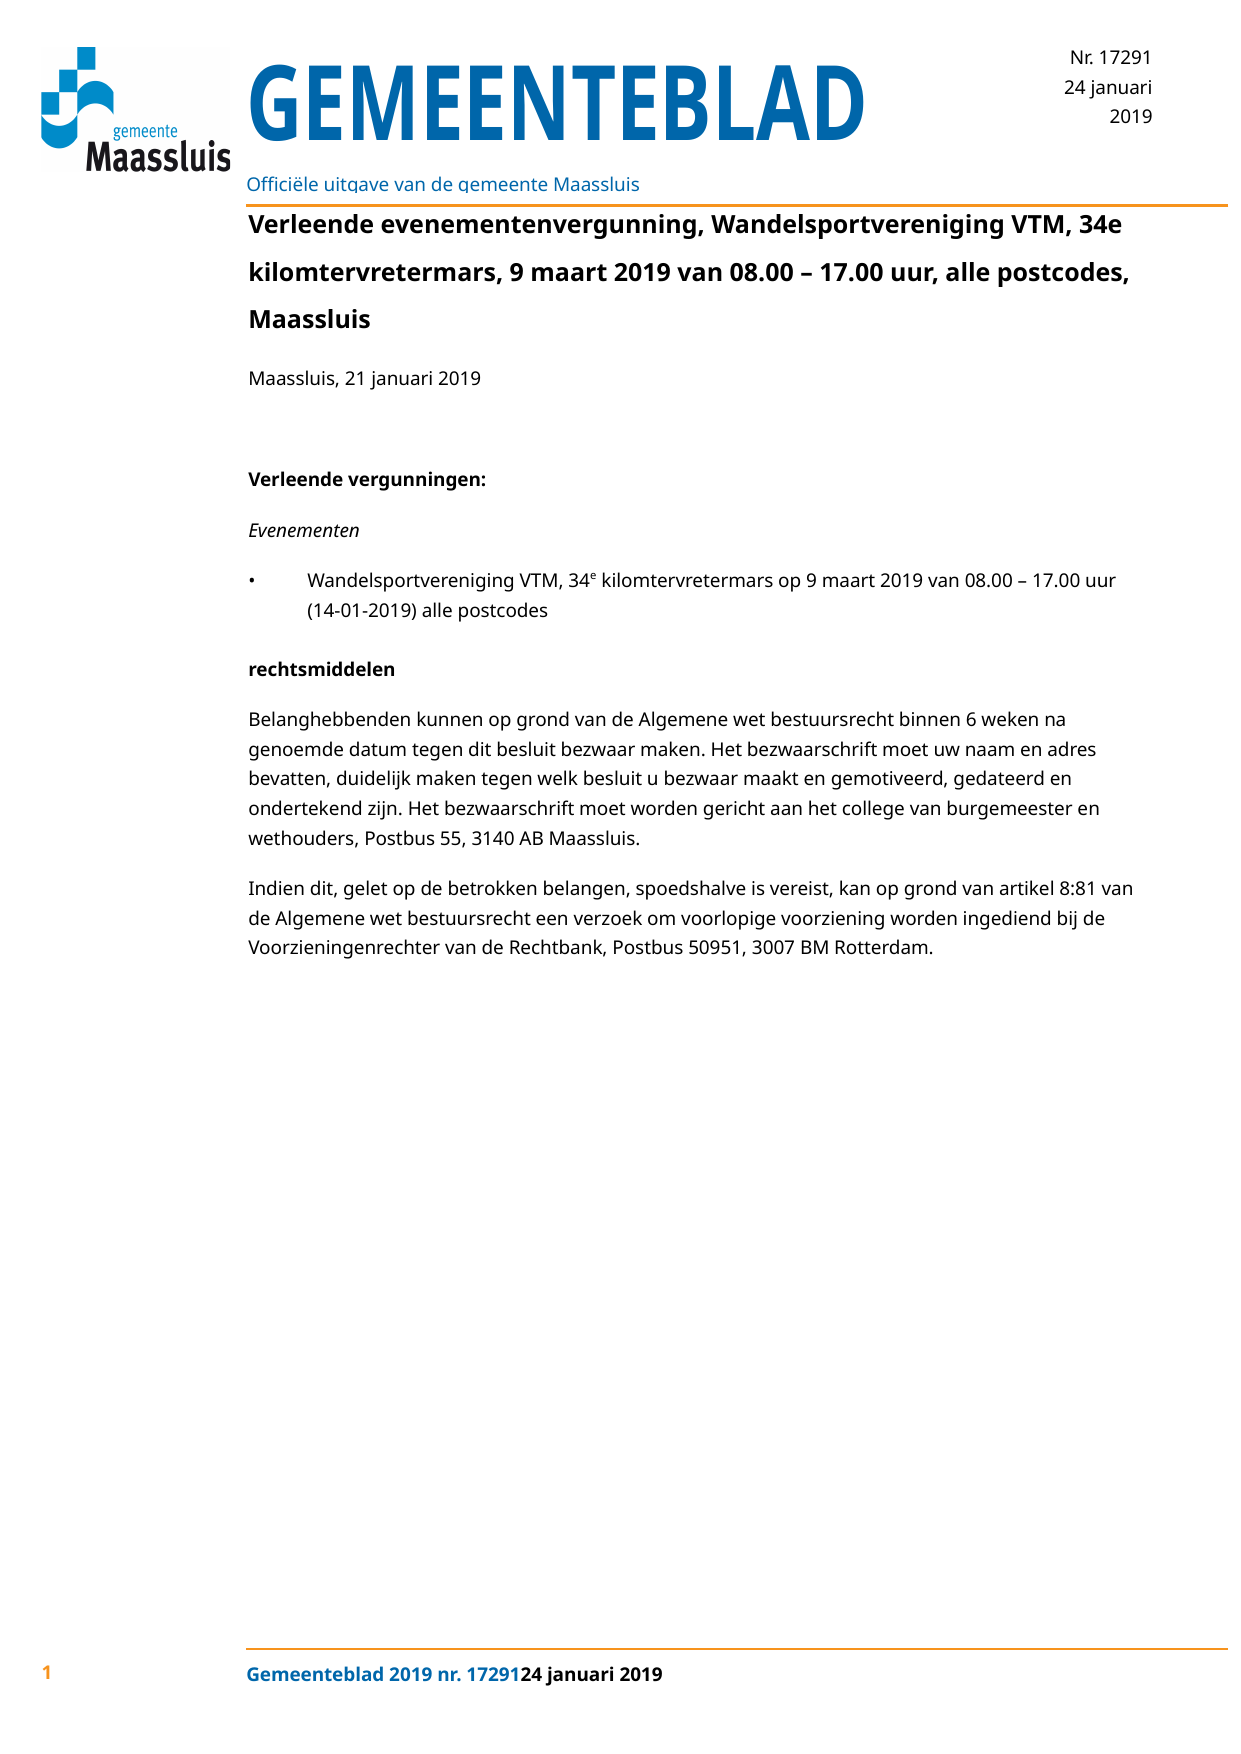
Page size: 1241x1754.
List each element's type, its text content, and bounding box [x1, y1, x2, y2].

list Wandelsportvereniging VTM, 34e kilomtervretermars op 9 maart 2019 van 08.00 – 17.00 uur (14-01-2019) alle postcodes [248, 567, 1152, 622]
text Belanghebbenden kunnen op grond van de Algemene wet bestuursrecht binnen 6 weken na genoemde datum tegen dit besluit bezwaar maken. Het bezwaarschrift moet uw naam en adres bevatten, duidelijk maken tegen welk besluit u bezwaar maakt en gemotiveerd, gedateerd en ondertekend zijn. Het bezwaarschrift moet worden gericht aan het college van burgemeester en wethouders, Postbus 55, 3140 AB Maassluis. [248, 706, 1152, 850]
picture [41, 47, 231, 172]
text Maassluis, 21 januari 2019 [248, 366, 1152, 391]
text Indien dit, gelet op de betrokken belangen, spoedshalve is vereist, kan op grond van artikel 8:81 van de Algemene wet bestuursrecht een verzoek om voorlopige voorziening worden ingediend bij de Voorzieningenrechter van de Rechtbank, Postbus 50951, 3007 BM Rotterdam. [248, 875, 1152, 960]
picture [41, 47, 77, 92]
text Verleende vergunningen: [248, 466, 1152, 492]
text Evenementen [248, 517, 1152, 542]
text rechtsmiddelen [248, 656, 1152, 682]
text Verleende evenementenvergunning, Wandelsportvereniging VTM, 34e kilomtervretermars, 9 maart 2019 van 08.00 – 17.00 uur, alle postcodes, Maassluis [248, 207, 1152, 336]
